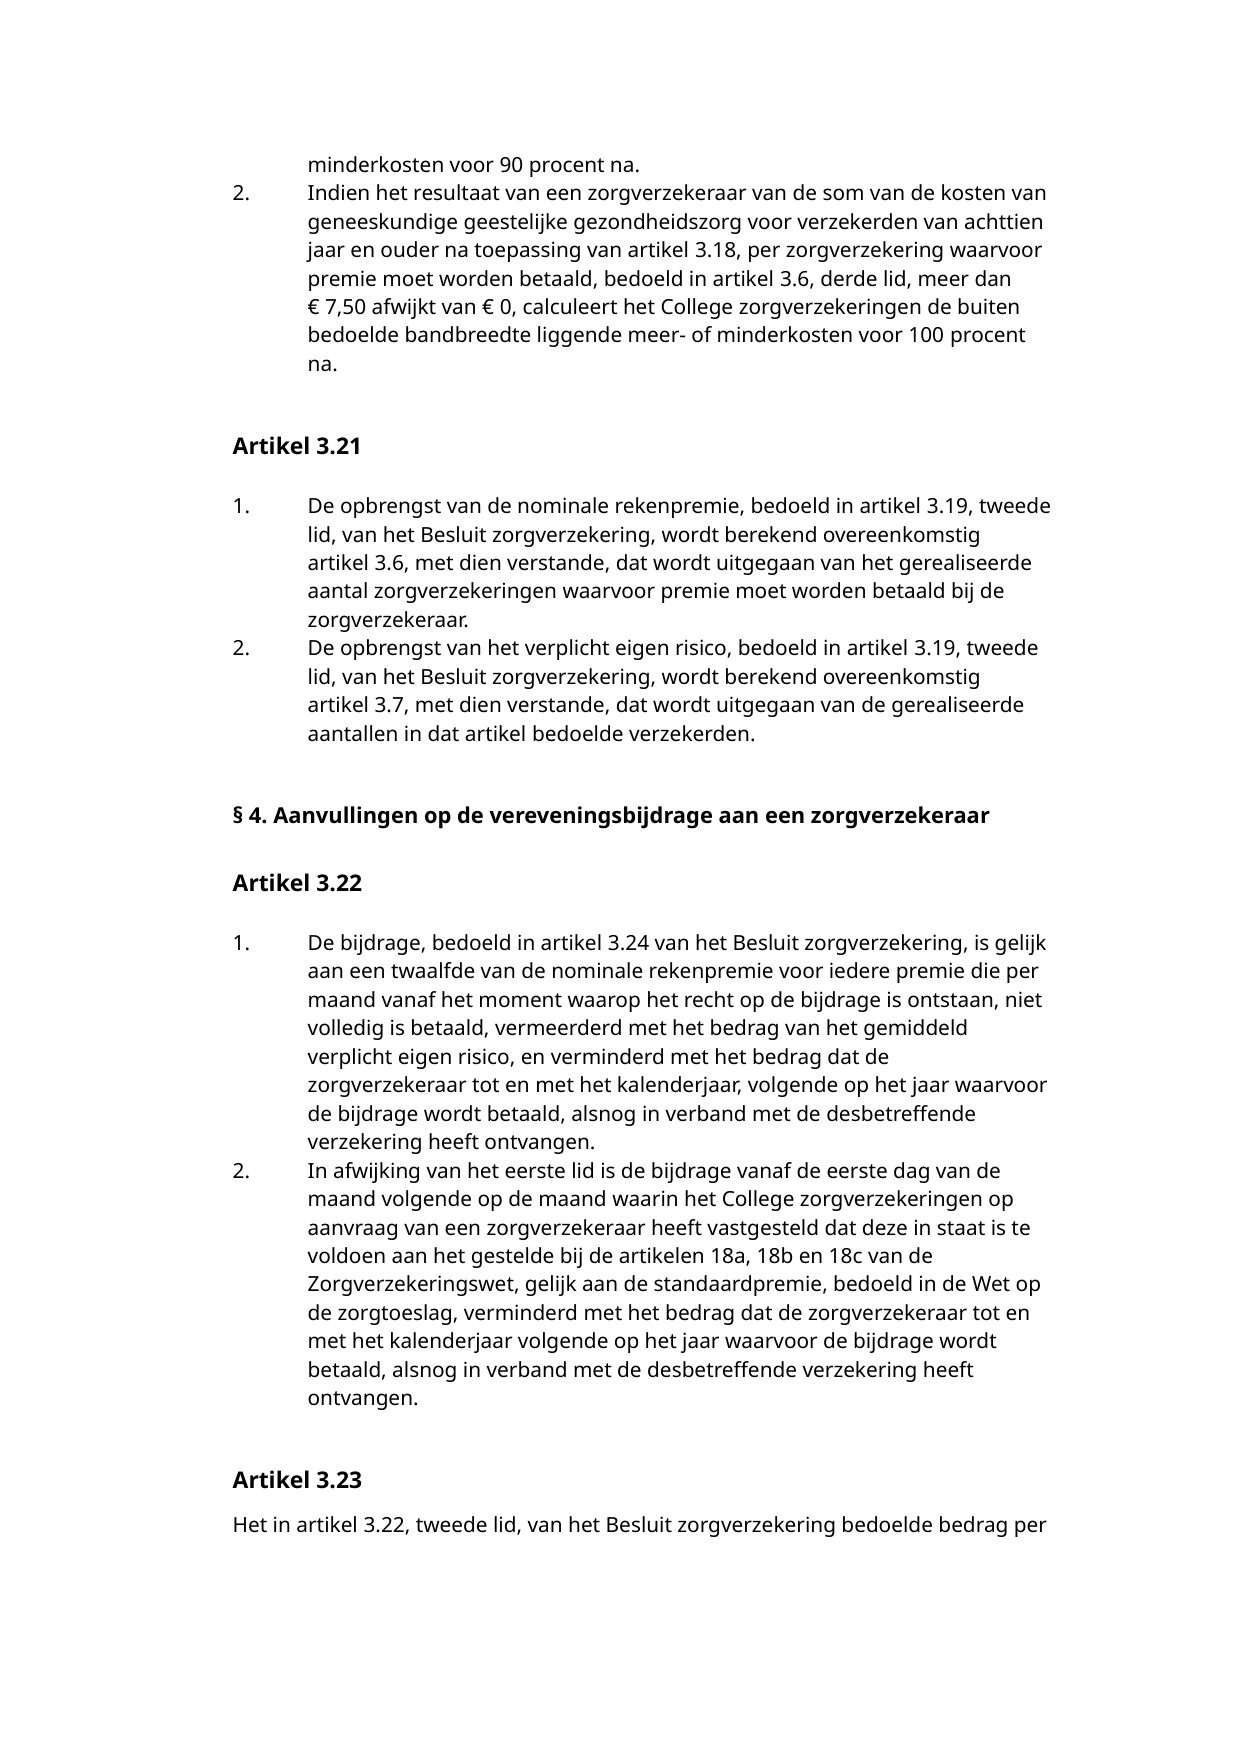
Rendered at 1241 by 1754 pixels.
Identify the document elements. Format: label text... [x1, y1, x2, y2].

list Indien het resultaat van een zorgverzekeraar van de som van de kosten van geneeskundige geestelijke gezondheidszorg voor verzekerden van achttien jaar en ouder na toepassing van artikel 3.18, per zorgverzekering waarvoor premie moet worden betaald, bedoeld in artikel 3.6, derde lid, meer dan € 7,50 afwijkt van € 0, calculeert het College zorgverzekeringen de buiten bedoelde bandbreedte liggende meer- of minderkosten voor 100 procent na. [232, 178, 1053, 377]
list De bijdrage, bedoeld in artikel 3.24 van het Besluit zorgverzekering, is gelijk aan een twaalfde van de nominale rekenpremie voor iedere premie die per maand vanaf het moment waarop het recht op de bijdrage is ontstaan, niet volledig is betaald, vermeerderd met het bedrag van het gemiddeld verplicht eigen risico, en verminderd met het bedrag dat de zorgverzekeraar tot en met het kalenderjaar, volgende op het jaar waarvoor de bijdrage wordt betaald, alsnog in verband met de desbetreffende verzekering heeft ontvangen. [232, 928, 1053, 1156]
list In afwijking van het eerste lid is de bijdrage vanaf de eerste dag van de maand volgende op de maand waarin het College zorgverzekeringen op aanvraag van een zorgverzekeraar heeft vastgesteld dat deze in staat is te voldoen aan het gestelde bij de artikelen 18a, 18b en 18c van de Zorgverzekeringswet, gelijk aan de standaardpremie, bedoeld in de Wet op de zorgtoeslag, verminderd met het bedrag dat de zorgverzekeraar tot en met het kalenderjaar volgende op het jaar waarvoor de bijdrage wordt betaald, alsnog in verband met de desbetreffende verzekering heeft ontvangen. [232, 1156, 1053, 1412]
subtitle Artikel 3.23 [232, 1464, 1053, 1495]
subtitle § 4. Aanvullingen op de vereveningsbijdrage aan een zorgverzekeraar [232, 800, 1053, 829]
text Het in artikel 3.22, tweede lid, van het Besluit zorgverzekering bedoelde bedrag per [232, 1510, 1053, 1539]
list De opbrengst van de nominale rekenpremie, bedoeld in artikel 3.19, tweede lid, van het Besluit zorgverzekering, wordt berekend overeenkomstig artikel 3.6, met dien verstande, dat wordt uitgegaan van het gerealiseerde aantal zorgverzekeringen waarvoor premie moet worden betaald bij de zorgverzekeraar. [232, 491, 1053, 633]
list minderkosten voor 90 procent na. [232, 150, 1053, 178]
subtitle Artikel 3.22 [232, 867, 1053, 898]
list De opbrengst van het verplicht eigen risico, bedoeld in artikel 3.19, tweede lid, van het Besluit zorgverzekering, wordt berekend overeenkomstig artikel 3.7, met dien verstande, dat wordt uitgegaan van de gerealiseerde aantallen in dat artikel bedoelde verzekerden. [232, 633, 1053, 747]
subtitle Artikel 3.21 [232, 430, 1053, 461]
